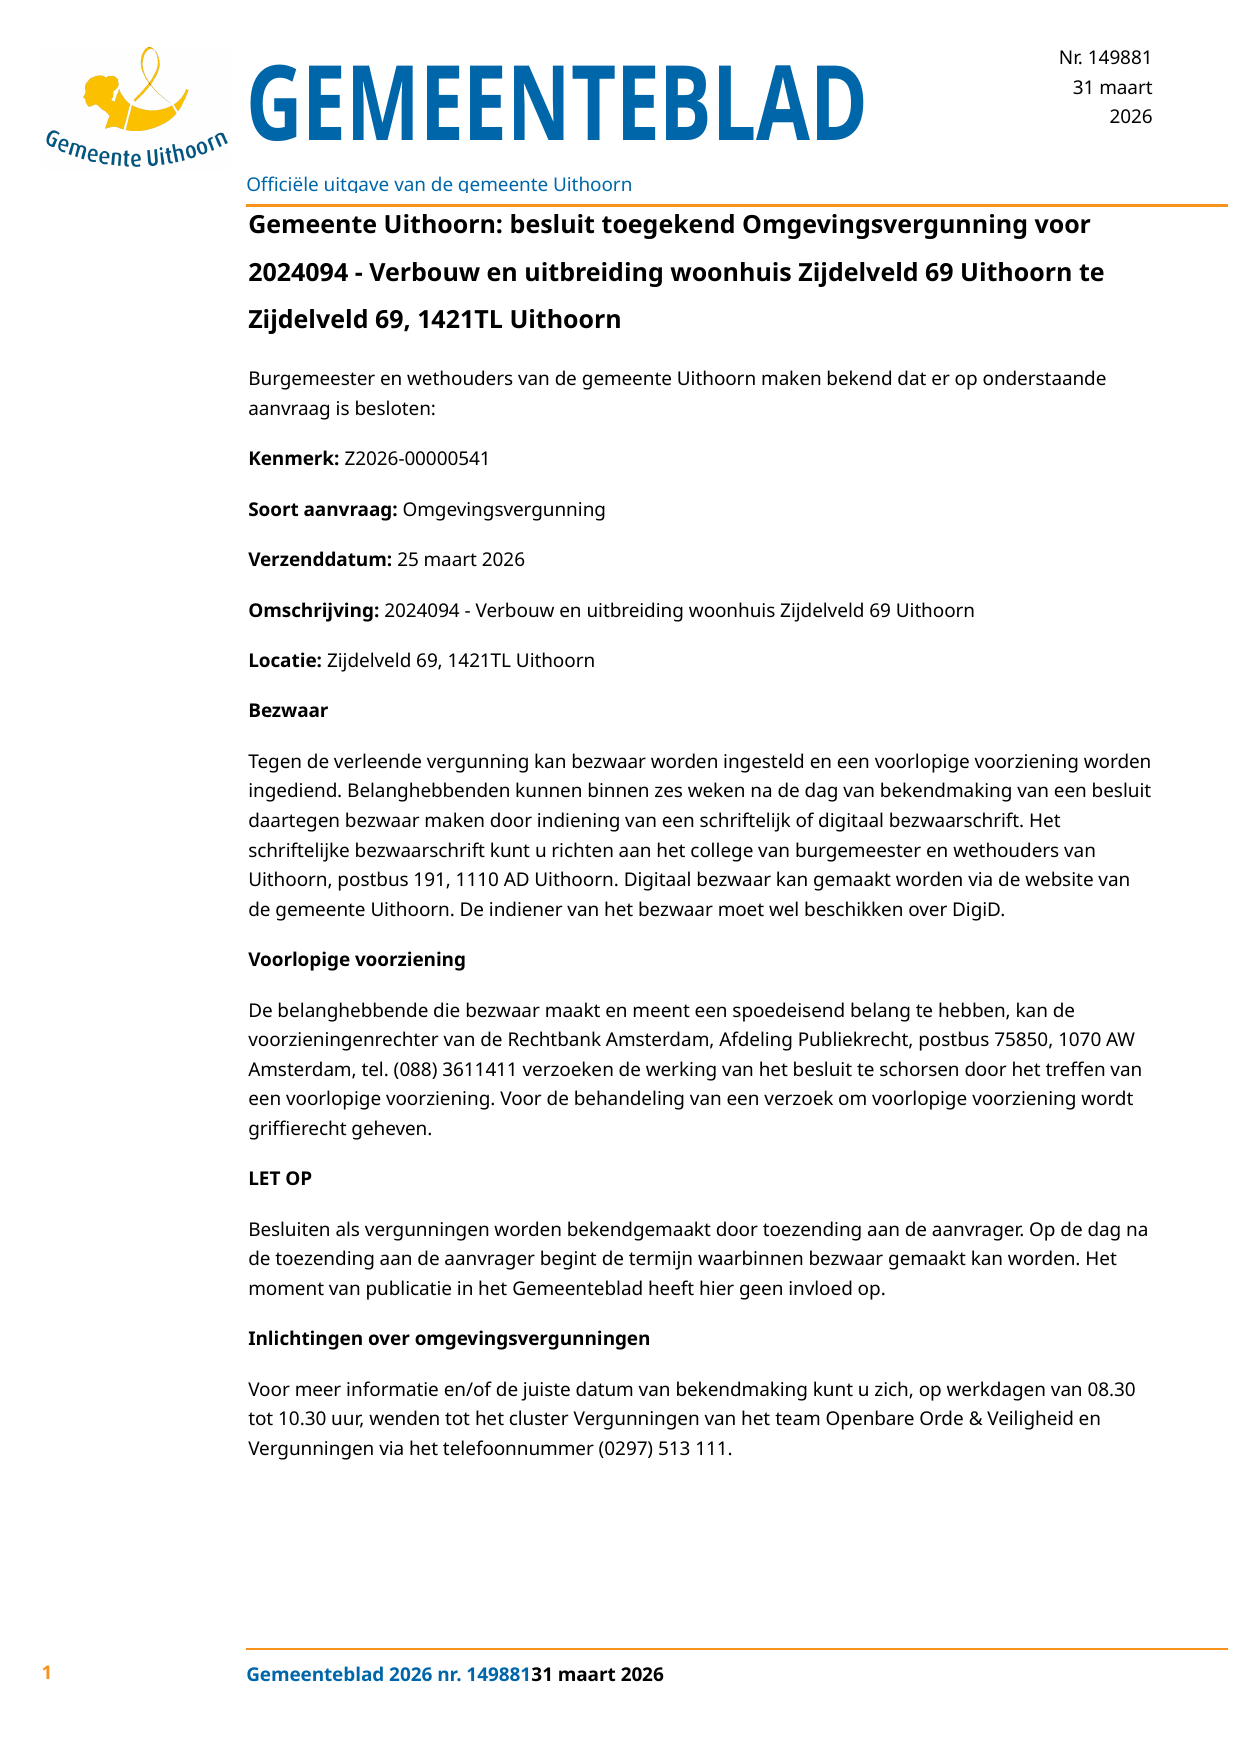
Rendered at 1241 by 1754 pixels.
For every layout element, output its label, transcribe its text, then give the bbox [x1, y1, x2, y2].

text Tegen de verleende vergunning kan bezwaar worden ingesteld en een voorlopige voorziening worden ingediend. Belanghebbenden kunnen binnen zes weken na de dag van bekendmaking van een besluit daartegen bezwaar maken door indiening van een schriftelijk of digitaal bezwaarschrift. Het schriftelijke bezwaarschrift kunt u richten aan het college van burgemeester en wethouders van Uithoorn, postbus 191, 1110 AD Uithoorn. Digitaal bezwaar kan gemaakt worden via de website van de gemeente Uithoorn. De indiener van het bezwaar moet wel beschikken over DigiD. [248, 748, 1152, 922]
text Inlichtingen over omgevingsvergunningen [248, 1326, 1152, 1351]
text Burgemeester en wethouders van de gemeente Uithoorn maken bekend dat er op onderstaande aanvraag is besloten: [248, 366, 1152, 421]
text Omschrijving: 2024094 - Verbouw en uitbreiding woonhuis Zijdelveld 69 Uithoorn [248, 597, 1152, 622]
text Locatie: Zijdelveld 69, 1421TL Uithoorn [248, 647, 1152, 673]
text Besluiten als vergunningen worden bekendgemaakt door toezending aan de aanvrager. Op de dag na de toezending aan de aanvrager begint de termijn waarbinnen bezwaar gemaakt kan worden. Het moment van publicatie in het Gemeenteblad heeft hier geen invloed op. [248, 1216, 1152, 1301]
text Voorlopige voorziening [248, 946, 1152, 972]
picture [41, 47, 231, 172]
text Gemeente Uithoorn: besluit toegekend Omgevingsvergunning voor 2024094 - Verbouw en uitbreiding woonhuis Zijdelveld 69 Uithoorn te Zijdelveld 69, 1421TL Uithoorn [248, 207, 1152, 336]
text Bezwaar [248, 698, 1152, 723]
text LET OP [248, 1166, 1152, 1191]
text Voor meer informatie en/of de juiste datum van bekendmaking kunt u zich, op werkdagen van 08.30 tot 10.30 uur, wenden tot het cluster Vergunningen van het team Openbare Orde & Veiligheid en Vergunningen via het telefoonnummer (0297) 513 111. [248, 1376, 1152, 1461]
text Soort aanvraag: Omgevingsvergunning [248, 496, 1152, 522]
text Kenmerk: Z2026-00000541 [248, 446, 1152, 471]
text Verzenddatum: 25 maart 2026 [248, 546, 1152, 572]
text De belanghebbende die bezwaar maakt en meent een spoedeisend belang te hebben, kan de voorzieningenrechter van de Rechtbank Amsterdam, Afdeling Publiekrecht, postbus 75850, 1070 AW Amsterdam, tel. (088) 3611411 verzoeken de werking van het besluit te schorsen door het treffen van een voorlopige voorziening. Voor de behandeling van een verzoek om voorlopige voorziening wordt griffierecht geheven. [248, 997, 1152, 1141]
